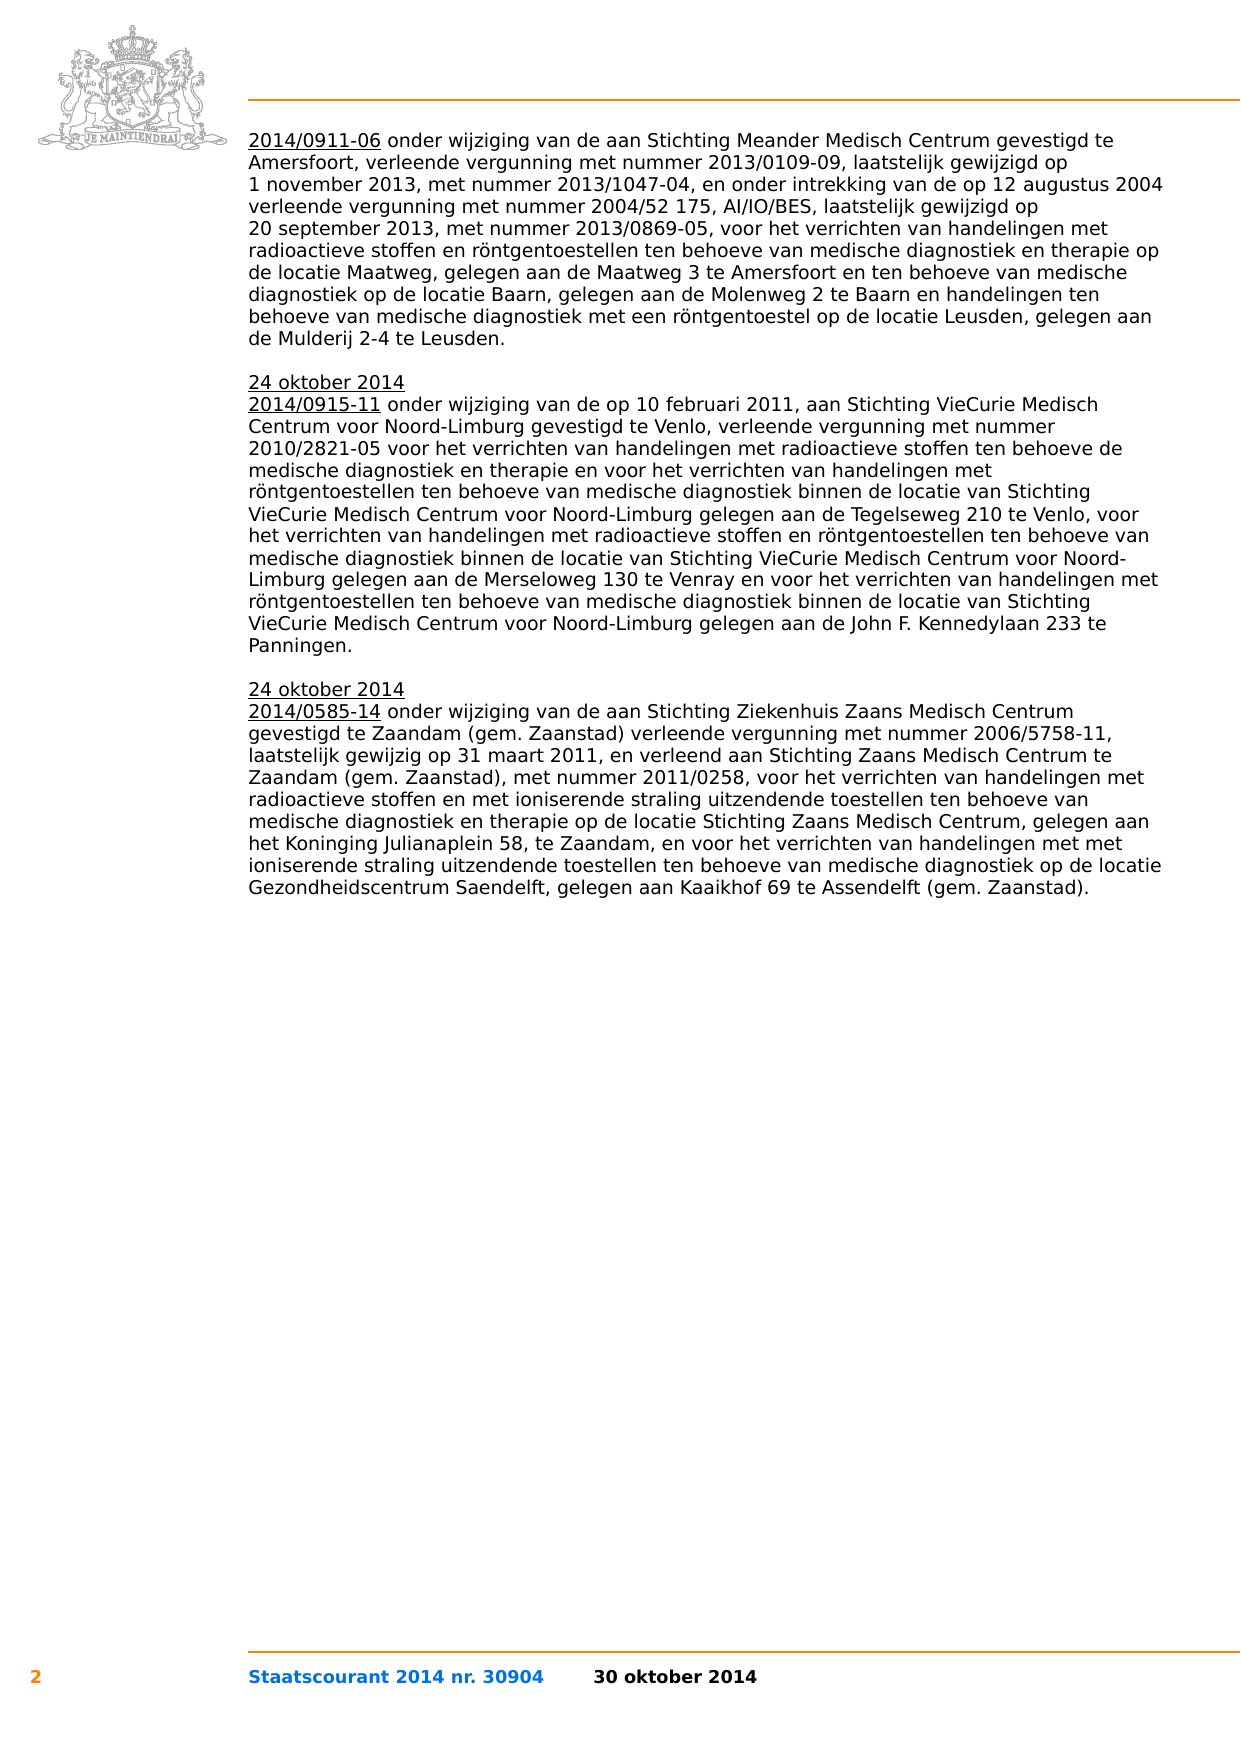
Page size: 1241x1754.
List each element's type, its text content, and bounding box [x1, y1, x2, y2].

text 24 oktober 2014 [248, 372, 1163, 393]
text 2014/0915-11 onder wijziging van de op 10 februari 2011, aan Stichting VieCurie Medisch Centrum voor Noord-Limburg gevestigd te Venlo, verleende vergunning met nummer 2010/2821-05 voor het verrichten van handelingen met radioactieve stoffen ten behoeve de medische diagnostiek en therapie en voor het verrichten van handelingen met röntgentoestellen ten behoeve van medische diagnostiek binnen de locatie van Stichting VieCurie Medisch Centrum voor Noord-Limburg gelegen aan de Tegelseweg 210 te Venlo, voor het verrichten van handelingen met radioactieve stoffen en röntgentoestellen ten behoeve van medische diagnostiek binnen de locatie van Stichting VieCurie Medisch Centrum voor Noord-Limburg gelegen aan de Merseloweg 130 te Venray en voor het verrichten van handelingen met röntgentoestellen ten behoeve van medische diagnostiek binnen de locatie van Stichting VieCurie Medisch Centrum voor Noord-Limburg gelegen aan de John F. Kennedylaan 233 te Panningen. [248, 393, 1163, 657]
text 2014/0911-06 onder wijziging van de aan Stichting Meander Medisch Centrum gevestigd te Amersfoort, verleende vergunning met nummer 2013/0109-09, laatstelijk gewijzigd op 1 november 2013, met nummer 2013/1047-04, en onder intrekking van de op 12 augustus 2004 verleende vergunning met nummer 2004/52 175, AI/IO/BES, laatstelijk gewijzigd op 20 september 2013, met nummer 2013/0869-05, voor het verrichten van handelingen met radioactieve stoffen en röntgentoestellen ten behoeve van medische diagnostiek en therapie op de locatie Maatweg, gelegen aan de Maatweg 3 te Amersfoort en ten behoeve van medische diagnostiek op de locatie Baarn, gelegen aan de Molenweg 2 te Baarn en handelingen ten behoeve van medische diagnostiek met een röntgentoestel op de locatie Leusden, gelegen aan de Mulderij 2-4 te Leusden. [248, 130, 1163, 350]
picture [38, 25, 227, 150]
text 24 oktober 2014 [248, 679, 1163, 701]
text 2014/0585-14 onder wijziging van de aan Stichting Ziekenhuis Zaans Medisch Centrum gevestigd te Zaandam (gem. Zaanstad) verleende vergunning met nummer 2006/5758-11, laatstelijk gewijzig op 31 maart 2011, en verleend aan Stichting Zaans Medisch Centrum te Zaandam (gem. Zaanstad), met nummer 2011/0258, voor het verrichten van handelingen met radioactieve stoffen en met ioniserende straling uitzendende toestellen ten behoeve van medische diagnostiek en therapie op de locatie Stichting Zaans Medisch Centrum, gelegen aan het Koninging Julianaplein 58, te Zaandam, en voor het verrichten van handelingen met met ioniserende straling uitzendende toestellen ten behoeve van medische diagnostiek op de locatie Gezondheidscentrum Saendelft, gelegen aan Kaaikhof 69 te Assendelft (gem. Zaanstad). [248, 701, 1163, 899]
